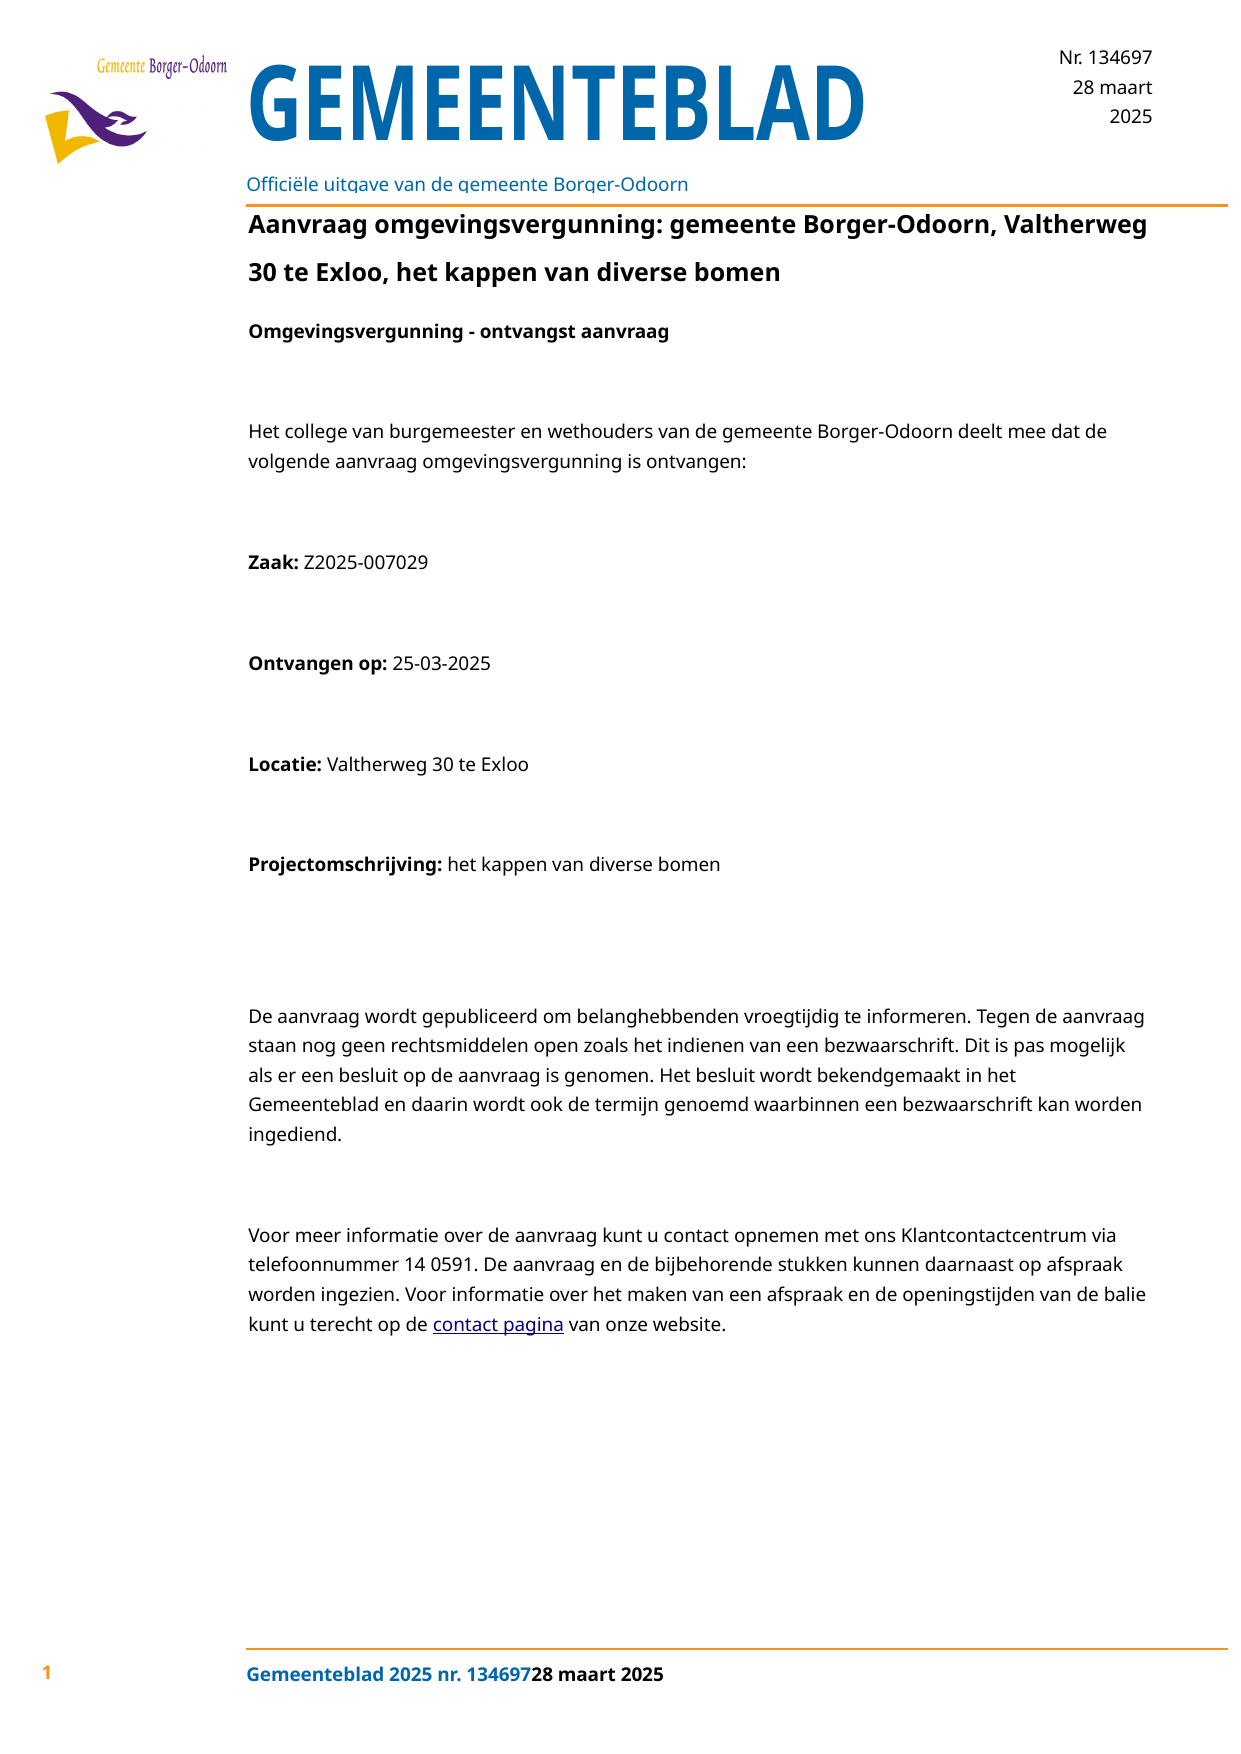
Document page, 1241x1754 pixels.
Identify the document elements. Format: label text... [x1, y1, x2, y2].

text Het college van burgemeester en wethouders van de gemeente Borger-Odoorn deelt mee dat de volgende aanvraag omgevingsvergunning is ontvangen: [248, 419, 1152, 474]
text Omgevingsvergunning - ontvangst aanvraag [248, 318, 1152, 344]
text Aanvraag omgevingsvergunning: gemeente Borger-Odoorn, Valtherweg 30 te Exloo, het kappen van diverse bomen [248, 207, 1152, 288]
picture [41, 47, 231, 172]
text Voor meer informatie over de aanvraag kunt u contact opnemen met ons Klantcontactcentrum via telefoonnummer 14 0591. De aanvraag en de bijbehorende stukken kunnen daarnaast op afspraak worden ingezien. Voor informatie over het maken van een afspraak en de openingstijden van de balie kunt u terecht op de contact pagina van onze website. [248, 1222, 1152, 1337]
text De aanvraag wordt gepubliceerd om belanghebbenden vroegtijdig te informeren. Tegen de aanvraag staan nog geen rechtsmiddelen open zoals het indienen van een bezwaarschrift. Dit is pas mogelijk als er een besluit op de aanvraag is genomen. Het besluit wordt bekendgemaakt in het Gemeenteblad en daarin wordt ook de termijn genoemd waarbinnen een bezwaarschrift kan worden ingediend. [248, 1003, 1152, 1147]
text Locatie: Valtherweg 30 te Exloo [248, 751, 1152, 777]
text Projectomschrijving: het kappen van diverse bomen [248, 852, 1152, 877]
text Ontvangen op: 25-03-2025 [248, 650, 1152, 676]
text Zaak: Z2025-007029 [248, 549, 1152, 575]
